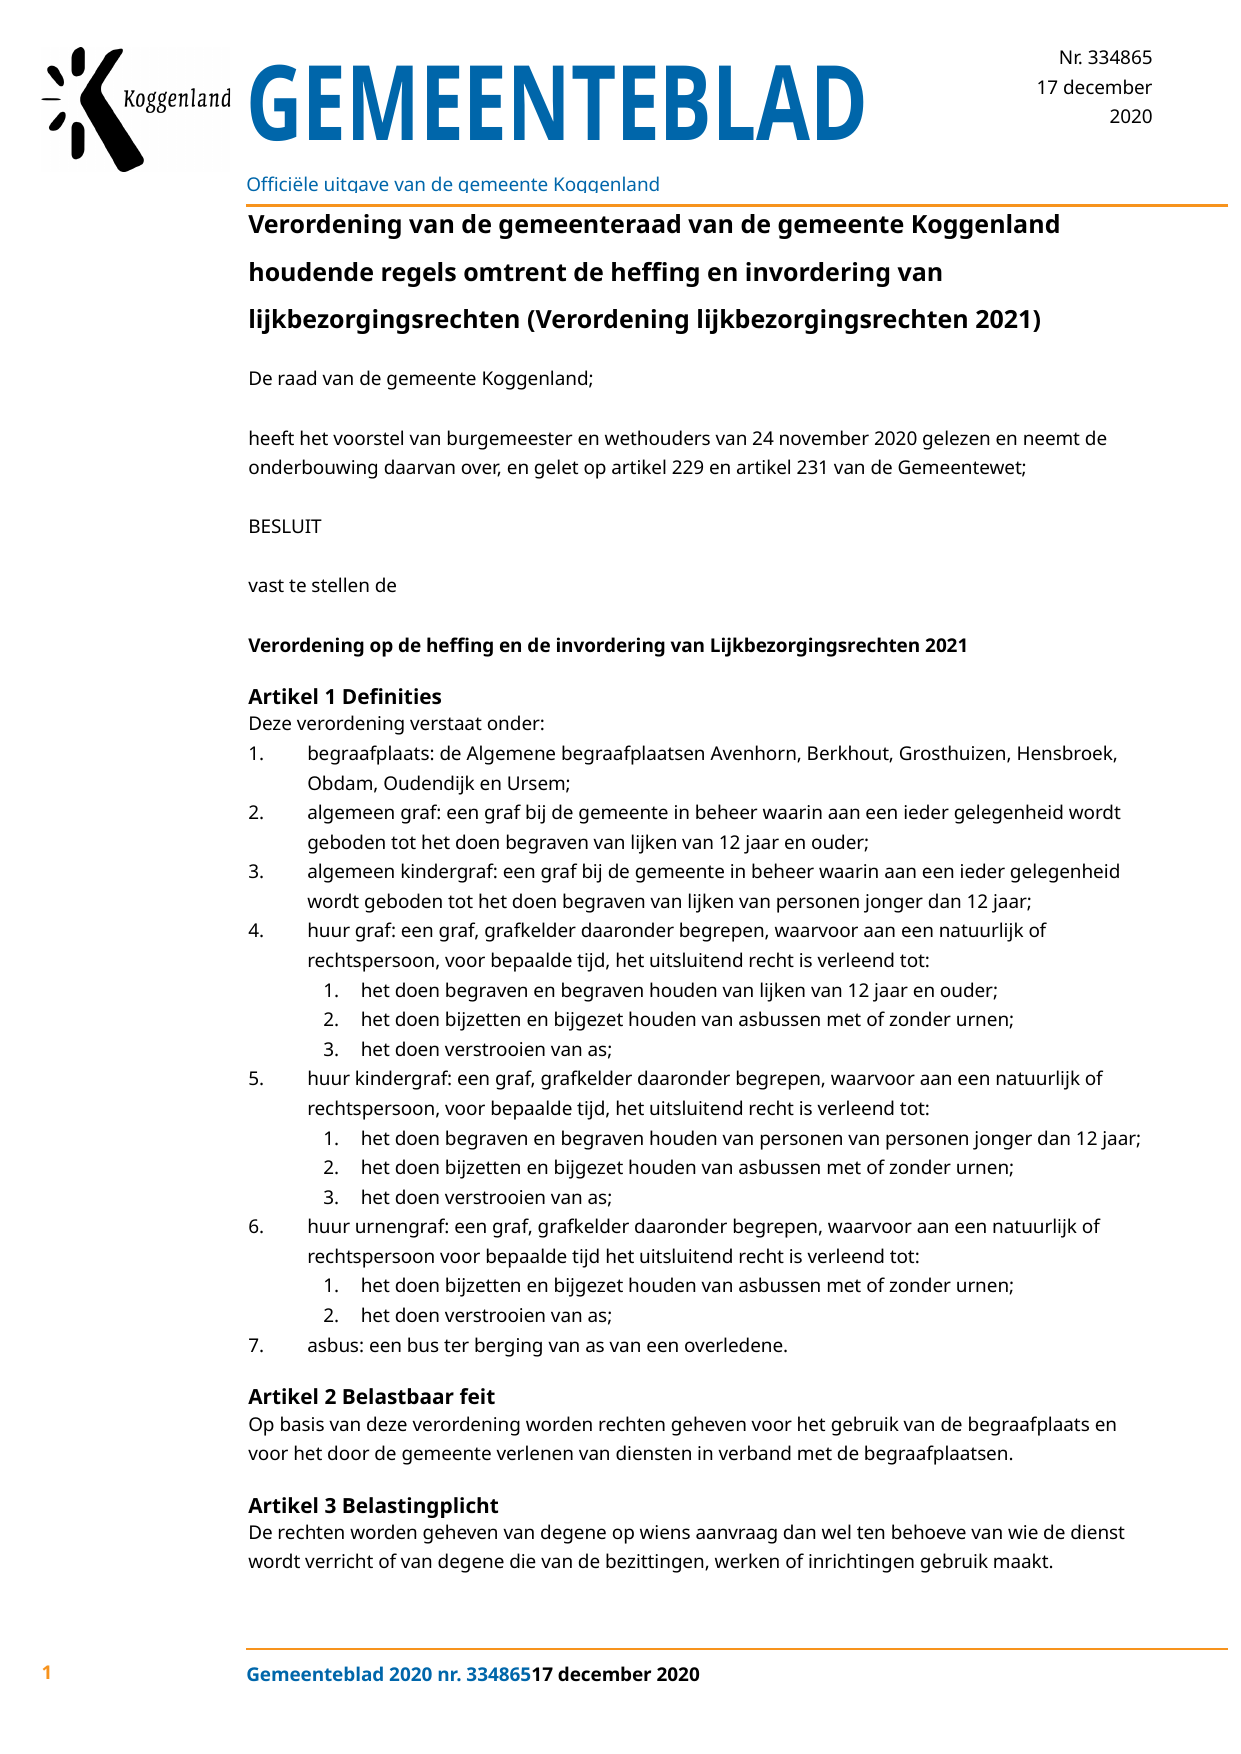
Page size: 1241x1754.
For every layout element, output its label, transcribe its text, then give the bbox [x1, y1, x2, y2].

text De raad van de gemeente Koggenland; [248, 366, 1152, 391]
list het doen begraven en begraven houden van lijken van 12 jaar en ouder; [323, 977, 1152, 1003]
picture [41, 47, 231, 172]
text heeft het voorstel van burgemeester en wethouders van 24 november 2020 gelezen en neemt de onderbouwing daarvan over, en gelet op artikel 229 en artikel 231 van de Gemeentewet; [248, 425, 1152, 480]
text Deze verordening verstaat onder: [248, 711, 1152, 736]
list asbus: een bus ter berging van as van een overledene. [248, 1332, 1152, 1358]
text BESLUIT [248, 513, 1152, 539]
text vast te stellen de [248, 573, 1152, 598]
list huur urnengraf: een graf, grafkelder daaronder begrepen, waarvoor aan een natuurlijk of rechtspersoon voor bepaalde tijd het uitsluitend recht is verleend tot: [248, 1213, 1152, 1269]
list het doen verstrooien van as; [323, 1184, 1152, 1210]
list algemeen kindergraf: een graf bij de gemeente in beheer waarin aan een ieder gelegenheid wordt geboden tot het doen begraven van lijken van personen jonger dan 12 jaar; [248, 858, 1152, 914]
text De rechten worden geheven van degene op wiens aanvraag dan wel ten behoeve van wie de dienst wordt verricht of van degene die van de bezittingen, werken of inrichtingen gebruik maakt. [248, 1519, 1152, 1574]
list het doen verstrooien van as; [323, 1036, 1152, 1062]
list het doen bijzetten en bijgezet houden van asbussen met of zonder urnen; [323, 1273, 1152, 1298]
text Artikel 3 Belastingplicht [248, 1491, 1152, 1519]
list het doen bijzetten en bijgezet houden van asbussen met of zonder urnen; [323, 1006, 1152, 1032]
list het doen bijzetten en bijgezet houden van asbussen met of zonder urnen; [323, 1154, 1152, 1180]
list begraafplaats: de Algemene begraafplaatsen Avenhorn, Berkhout, Grosthuizen, Hensbroek, Obdam, Oudendijk en Ursem; [248, 740, 1152, 796]
text Artikel 1 Definities [248, 682, 1152, 711]
list het doen verstrooien van as; [323, 1302, 1152, 1328]
list het doen begraven en begraven houden van personen van personen jonger dan 12 jaar; [323, 1125, 1152, 1151]
text Artikel 2 Belastbaar feit [248, 1382, 1152, 1411]
list huur graf: een graf, grafkelder daaronder begrepen, waarvoor aan een natuurlijk of rechtspersoon, voor bepaalde tijd, het uitsluitend recht is verleend tot: [248, 918, 1152, 973]
text Op basis van deze verordening worden rechten geheven voor het gebruik van de begraafplaats en voor het door de gemeente verlenen van diensten in verband met de begraafplaatsen. [248, 1411, 1152, 1466]
text Verordening van de gemeenteraad van de gemeente Koggenland houdende regels omtrent de heffing en invordering van lijkbezorgingsrechten (Verordening lijkbezorgingsrechten 2021) [248, 207, 1152, 336]
list algemeen graf: een graf bij de gemeente in beheer waarin aan een ieder gelegenheid wordt geboden tot het doen begraven van lijken van 12 jaar en ouder; [248, 799, 1152, 855]
text Verordening op de heffing en de invordering van Lijkbezorgingsrechten 2021 [248, 632, 1152, 657]
list huur kindergraf: een graf, grafkelder daaronder begrepen, waarvoor aan een natuurlijk of rechtspersoon, voor bepaalde tijd, het uitsluitend recht is verleend tot: [248, 1066, 1152, 1121]
